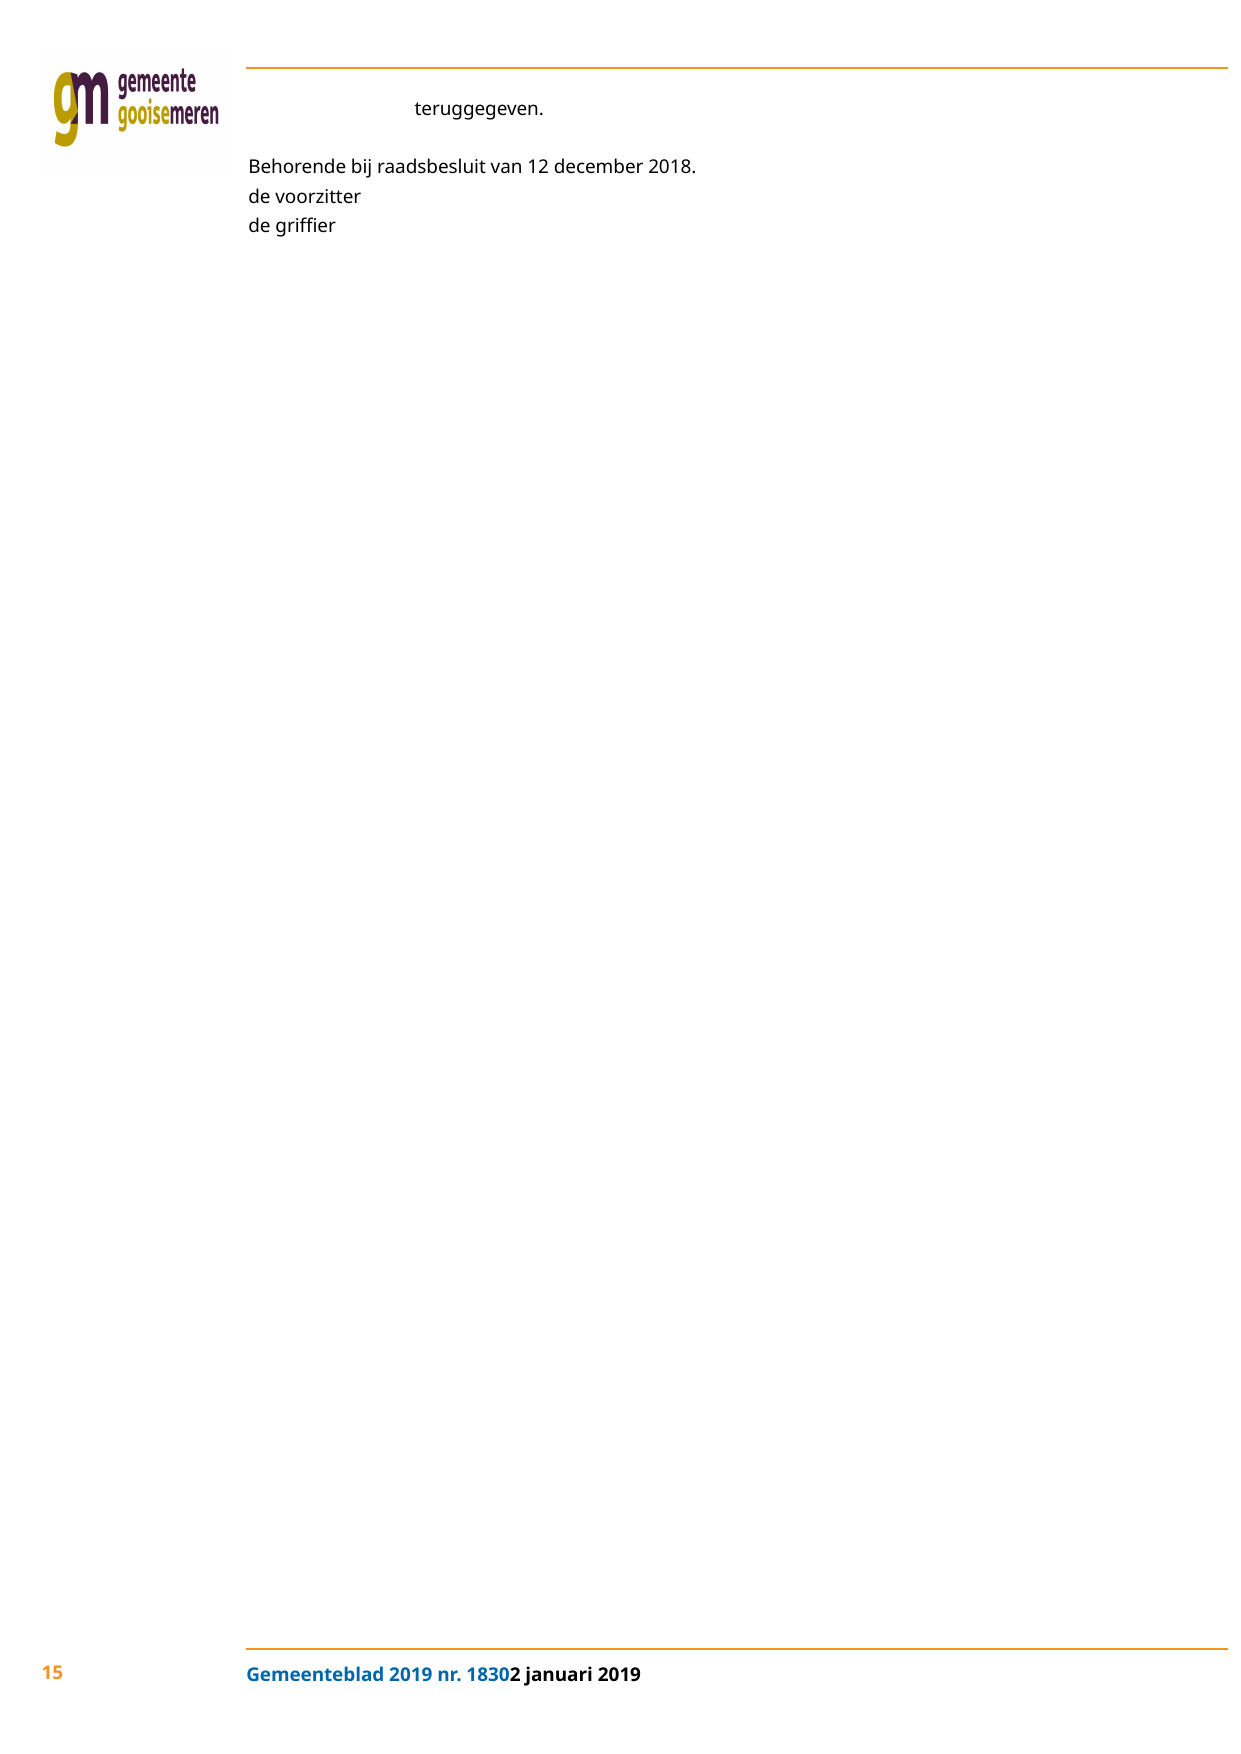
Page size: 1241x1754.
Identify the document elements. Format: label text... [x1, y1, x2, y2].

text de griffier [248, 212, 1152, 238]
table_cell teruggegeven. [414, 95, 819, 150]
table_cell [985, 95, 1152, 150]
table_cell [819, 95, 985, 150]
text de voorzitter [248, 183, 1152, 209]
picture [41, 47, 231, 172]
table_cell [248, 95, 414, 150]
text Behorende bij raadsbesluit van 12 december 2018. [248, 153, 1152, 179]
